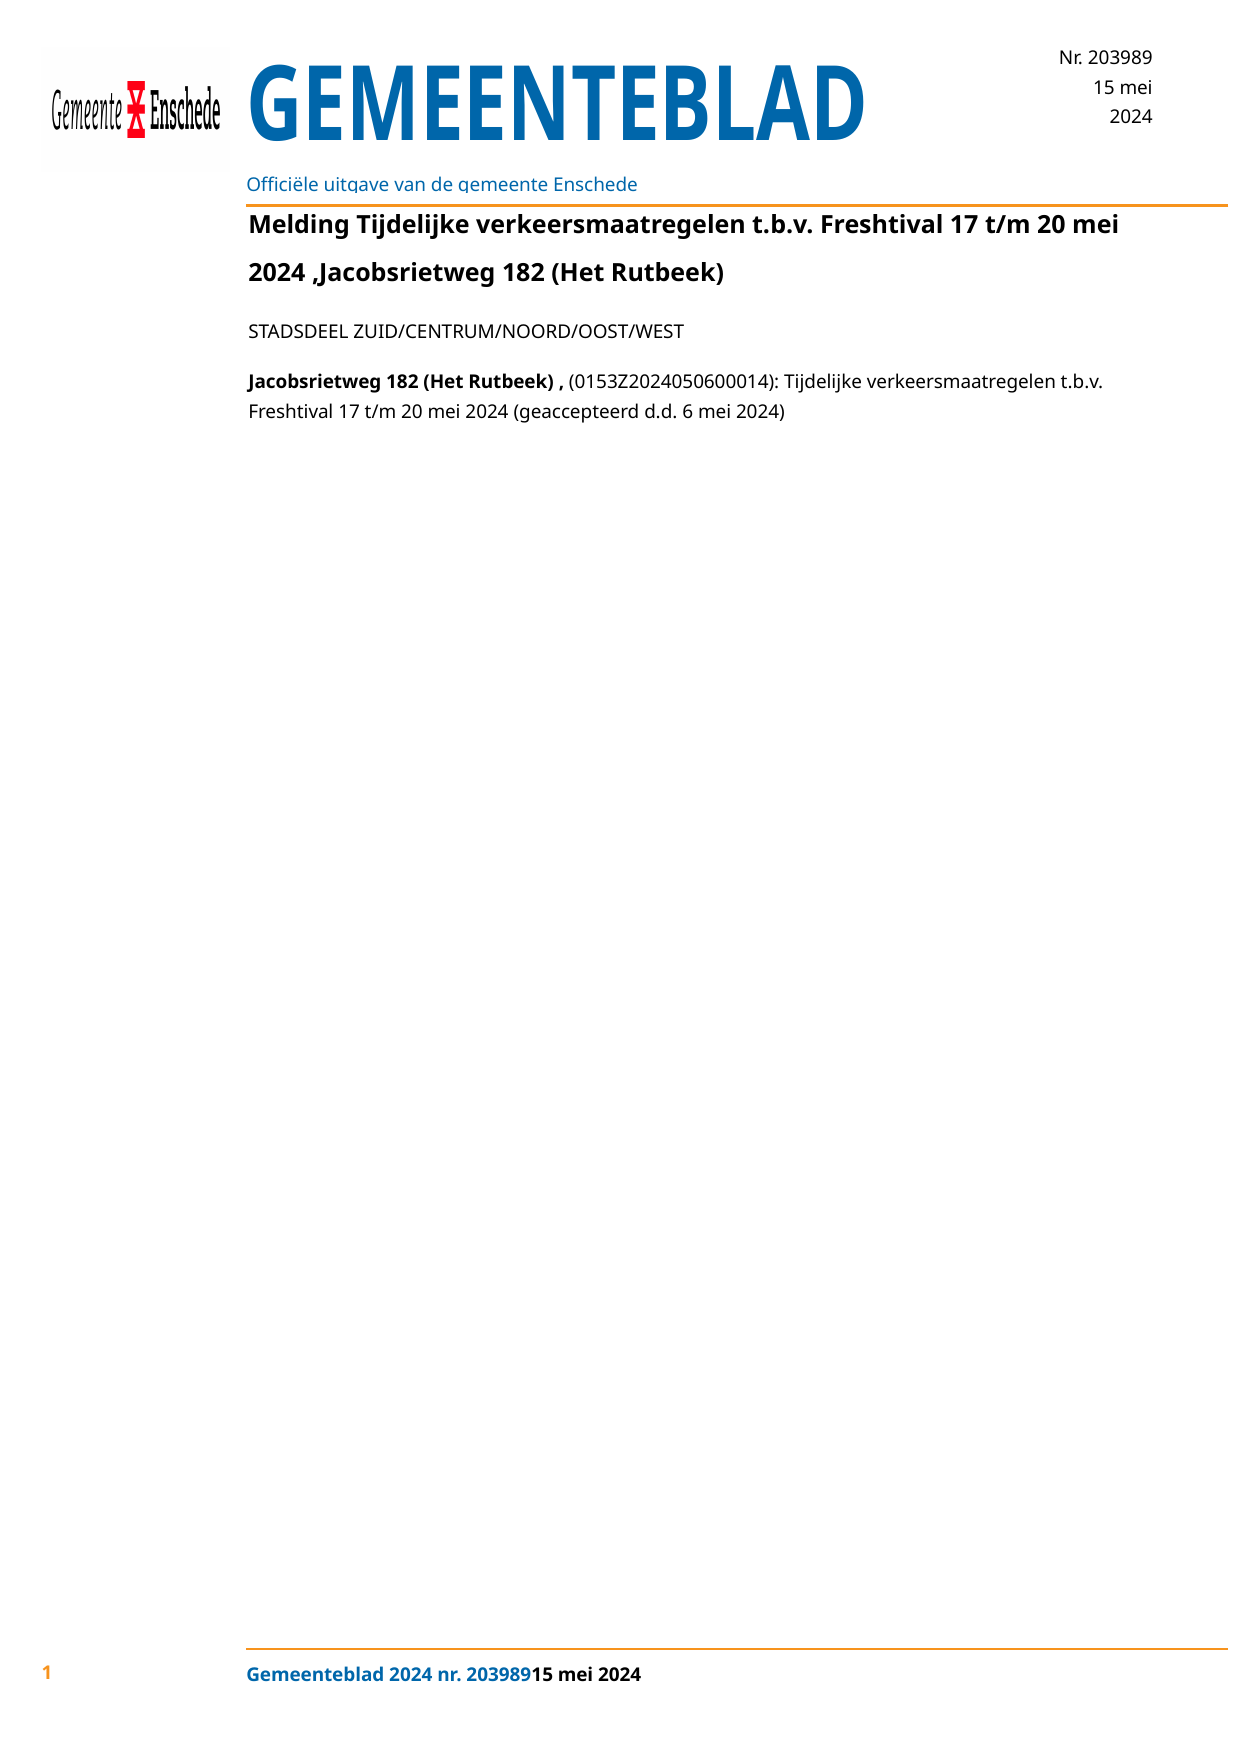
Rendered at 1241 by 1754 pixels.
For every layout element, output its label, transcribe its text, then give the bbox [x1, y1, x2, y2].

text Jacobsrietweg 182 (Het Rutbeek) , (0153Z2024050600014): Tijdelijke verkeersmaatregelen t.b.v. Freshtival 17 t/m 20 mei 2024 (geaccepteerd d.d. 6 mei 2024) [248, 368, 1152, 424]
picture [41, 47, 231, 172]
text STADSDEEL ZUID/CENTRUM/NOORD/OOST/WEST [248, 318, 1152, 344]
text Melding Tijdelijke verkeersmaatregelen t.b.v. Freshtival 17 t/m 20 mei 2024 ,Jacobsrietweg 182 (Het Rutbeek) [248, 207, 1152, 288]
